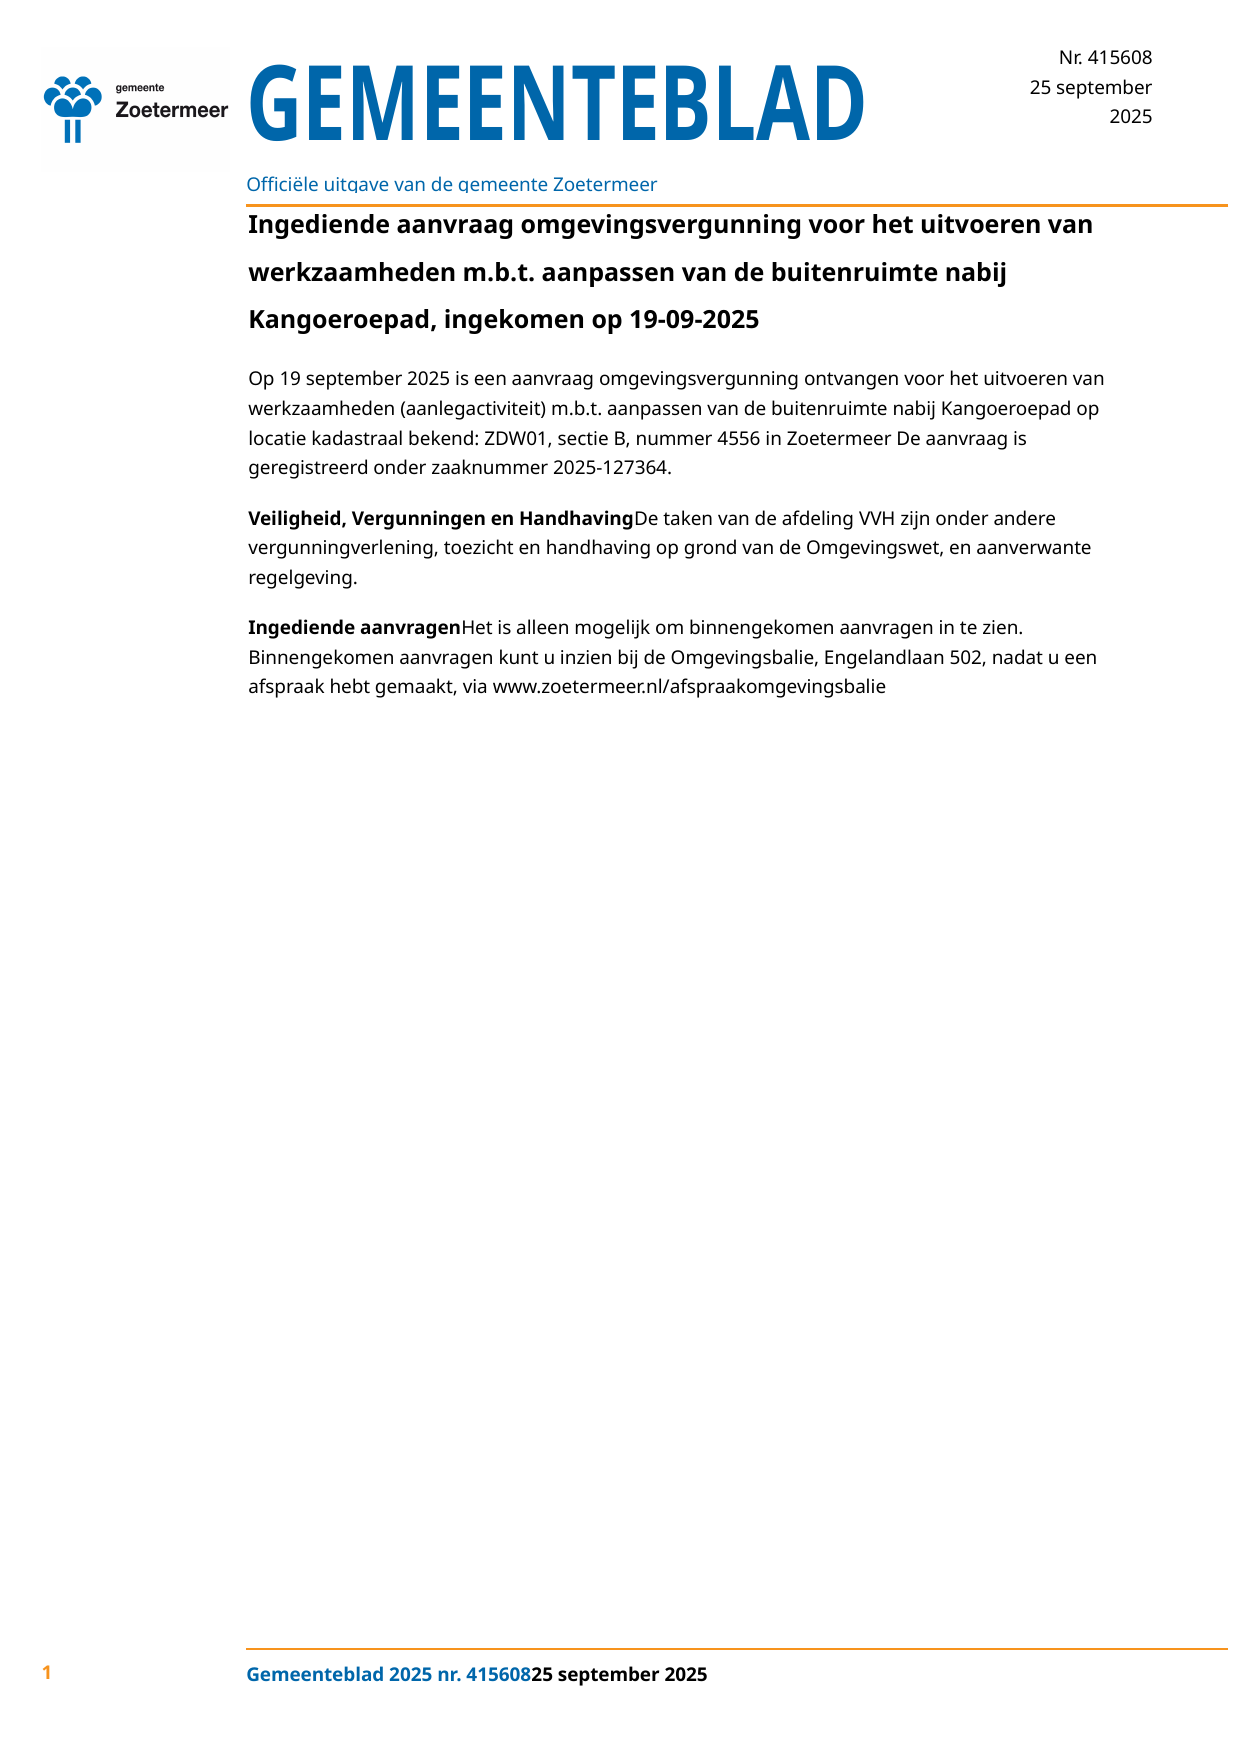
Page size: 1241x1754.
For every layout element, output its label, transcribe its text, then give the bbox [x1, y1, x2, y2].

text Veiligheid, Vergunningen en HandhavingDe taken van de afdeling VVH zijn onder andere vergunningverlening, toezicht en handhaving op grond van de Omgevingswet, en aanverwante regelgeving. [248, 505, 1152, 589]
text Ingediende aanvragenHet is alleen mogelijk om binnengekomen aanvragen in te zien. Binnengekomen aanvragen kunt u inzien bij de Omgevingsbalie, Engelandlaan 502, nadat u een afspraak hebt gemaakt, via www.zoetermeer.nl/afspraakomgevingsbalie [248, 614, 1152, 699]
text Op 19 september 2025 is een aanvraag omgevingsvergunning ontvangen voor het uitvoeren van werkzaamheden (aanlegactiviteit) m.b.t. aanpassen van de buitenruimte nabij Kangoeroepad op locatie kadastraal bekend: ZDW01, sectie B, nummer 4556 in Zoetermeer De aanvraag is geregistreerd onder zaaknummer 2025-127364. [248, 366, 1152, 480]
text Ingediende aanvraag omgevingsvergunning voor het uitvoeren van werkzaamheden m.b.t. aanpassen van de buitenruimte nabij Kangoeroepad, ingekomen op 19-09-2025 [248, 207, 1152, 336]
picture [41, 47, 231, 172]
